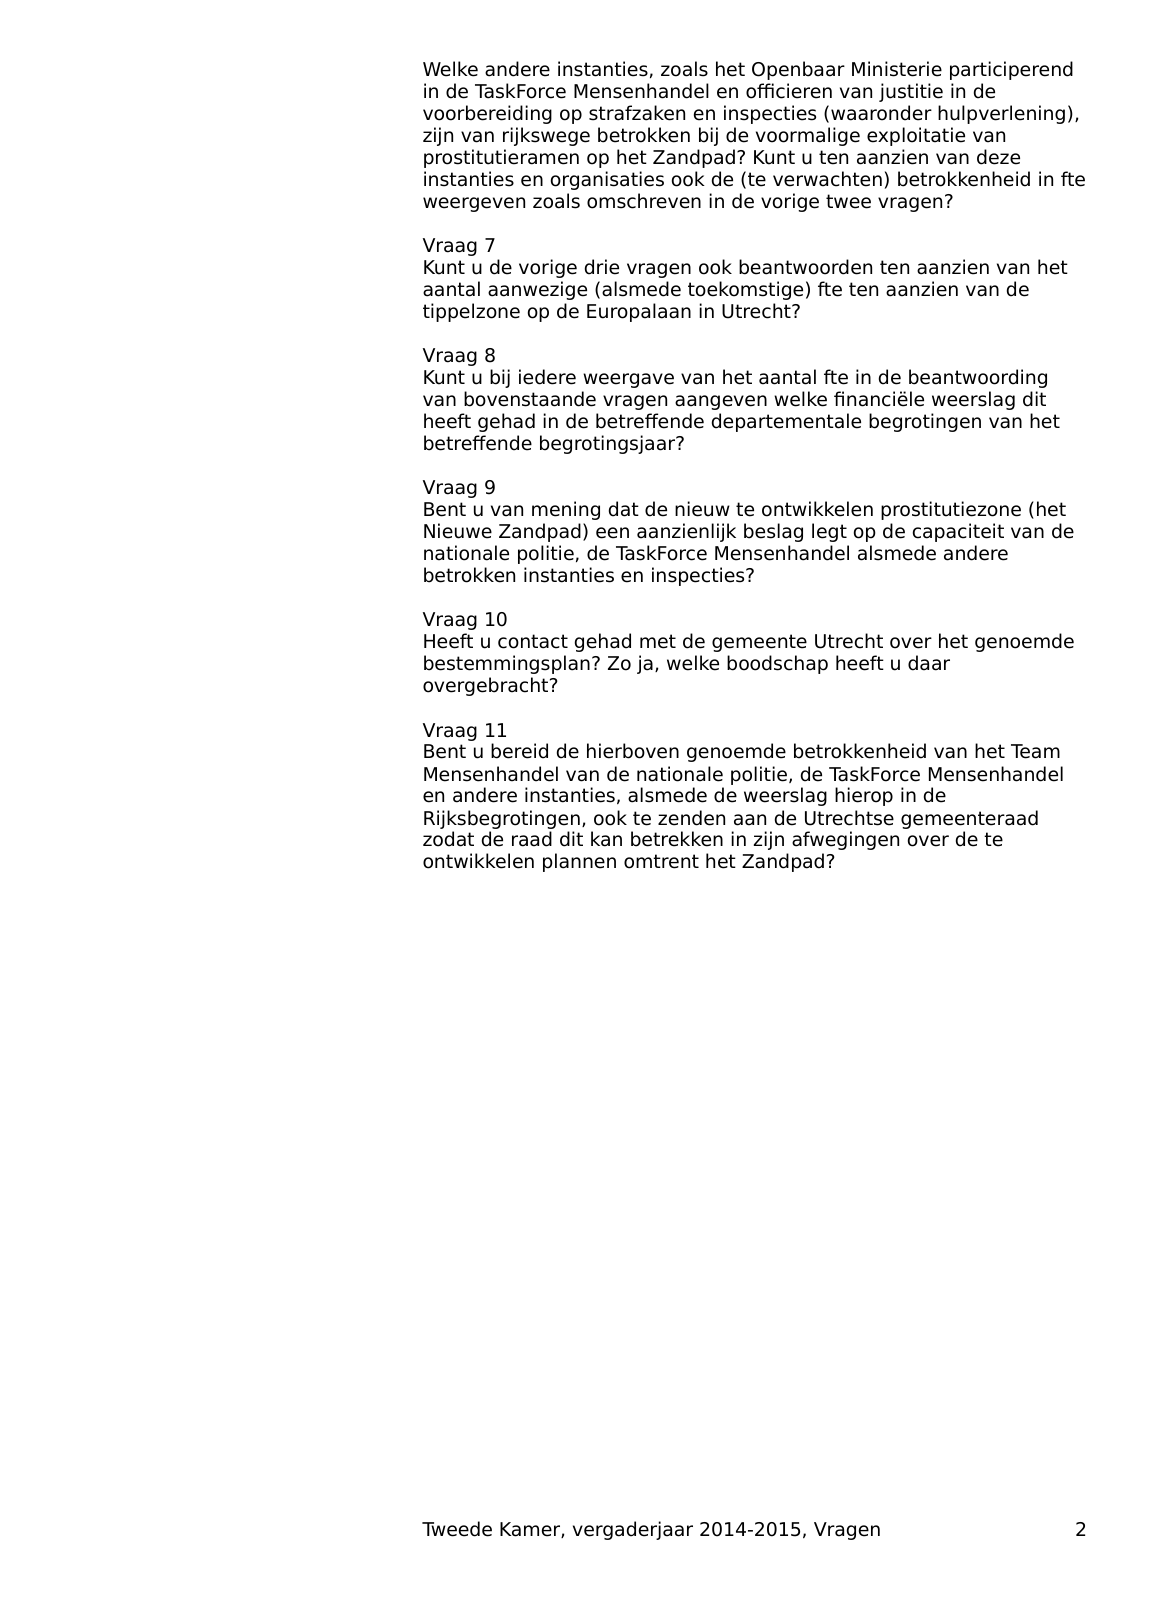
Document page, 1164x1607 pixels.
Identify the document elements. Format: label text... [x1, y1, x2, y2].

text Kunt u bij iedere weergave van het aantal fte in de beantwoording van bovenstaande vragen aangeven welke financiële weerslag dit heeft gehad in de betreffende departementale begrotingen van het betreffende begrotingsjaar? [422, 367, 1087, 455]
text Vraag 7 [422, 235, 1087, 257]
text Vraag 10 [422, 609, 1087, 631]
text Bent u van mening dat de nieuw te ontwikkelen prostitutiezone (het Nieuwe Zandpad) een aanzienlijk beslag legt op de capaciteit van de nationale politie, de TaskForce Mensenhandel alsmede andere betrokken instanties en inspecties? [422, 499, 1087, 587]
text Bent u bereid de hierboven genoemde betrokkenheid van het Team Mensenhandel van de nationale politie, de TaskForce Mensenhandel en andere instanties, alsmede de weerslag hierop in de Rijksbegrotingen, ook te zenden aan de Utrechtse gemeenteraad zodat de raad dit kan betrekken in zijn afwegingen over de te ontwikkelen plannen omtrent het Zandpad? [422, 741, 1087, 873]
text Welke andere instanties, zoals het Openbaar Ministerie participerend in de TaskForce Mensenhandel en officieren van justitie in de voorbereiding op strafzaken en inspecties (waaronder hulpverlening), zijn van rijkswege betrokken bij de voormalige exploitatie van prostitutieramen op het Zandpad? Kunt u ten aanzien van deze instanties en organisaties ook de (te verwachten) betrokkenheid in fte weergeven zoals omschreven in de vorige twee vragen? [422, 59, 1087, 213]
text Vraag 9 [422, 477, 1087, 499]
text Vraag 11 [422, 719, 1087, 741]
text Kunt u de vorige drie vragen ook beantwoorden ten aanzien van het aantal aanwezige (alsmede toekomstige) fte ten aanzien van de tippelzone op de Europalaan in Utrecht? [422, 257, 1087, 323]
text Vraag 8 [422, 345, 1087, 367]
text Heeft u contact gehad met de gemeente Utrecht over het genoemde bestemmingsplan? Zo ja, welke boodschap heeft u daar overgebracht? [422, 631, 1087, 697]
